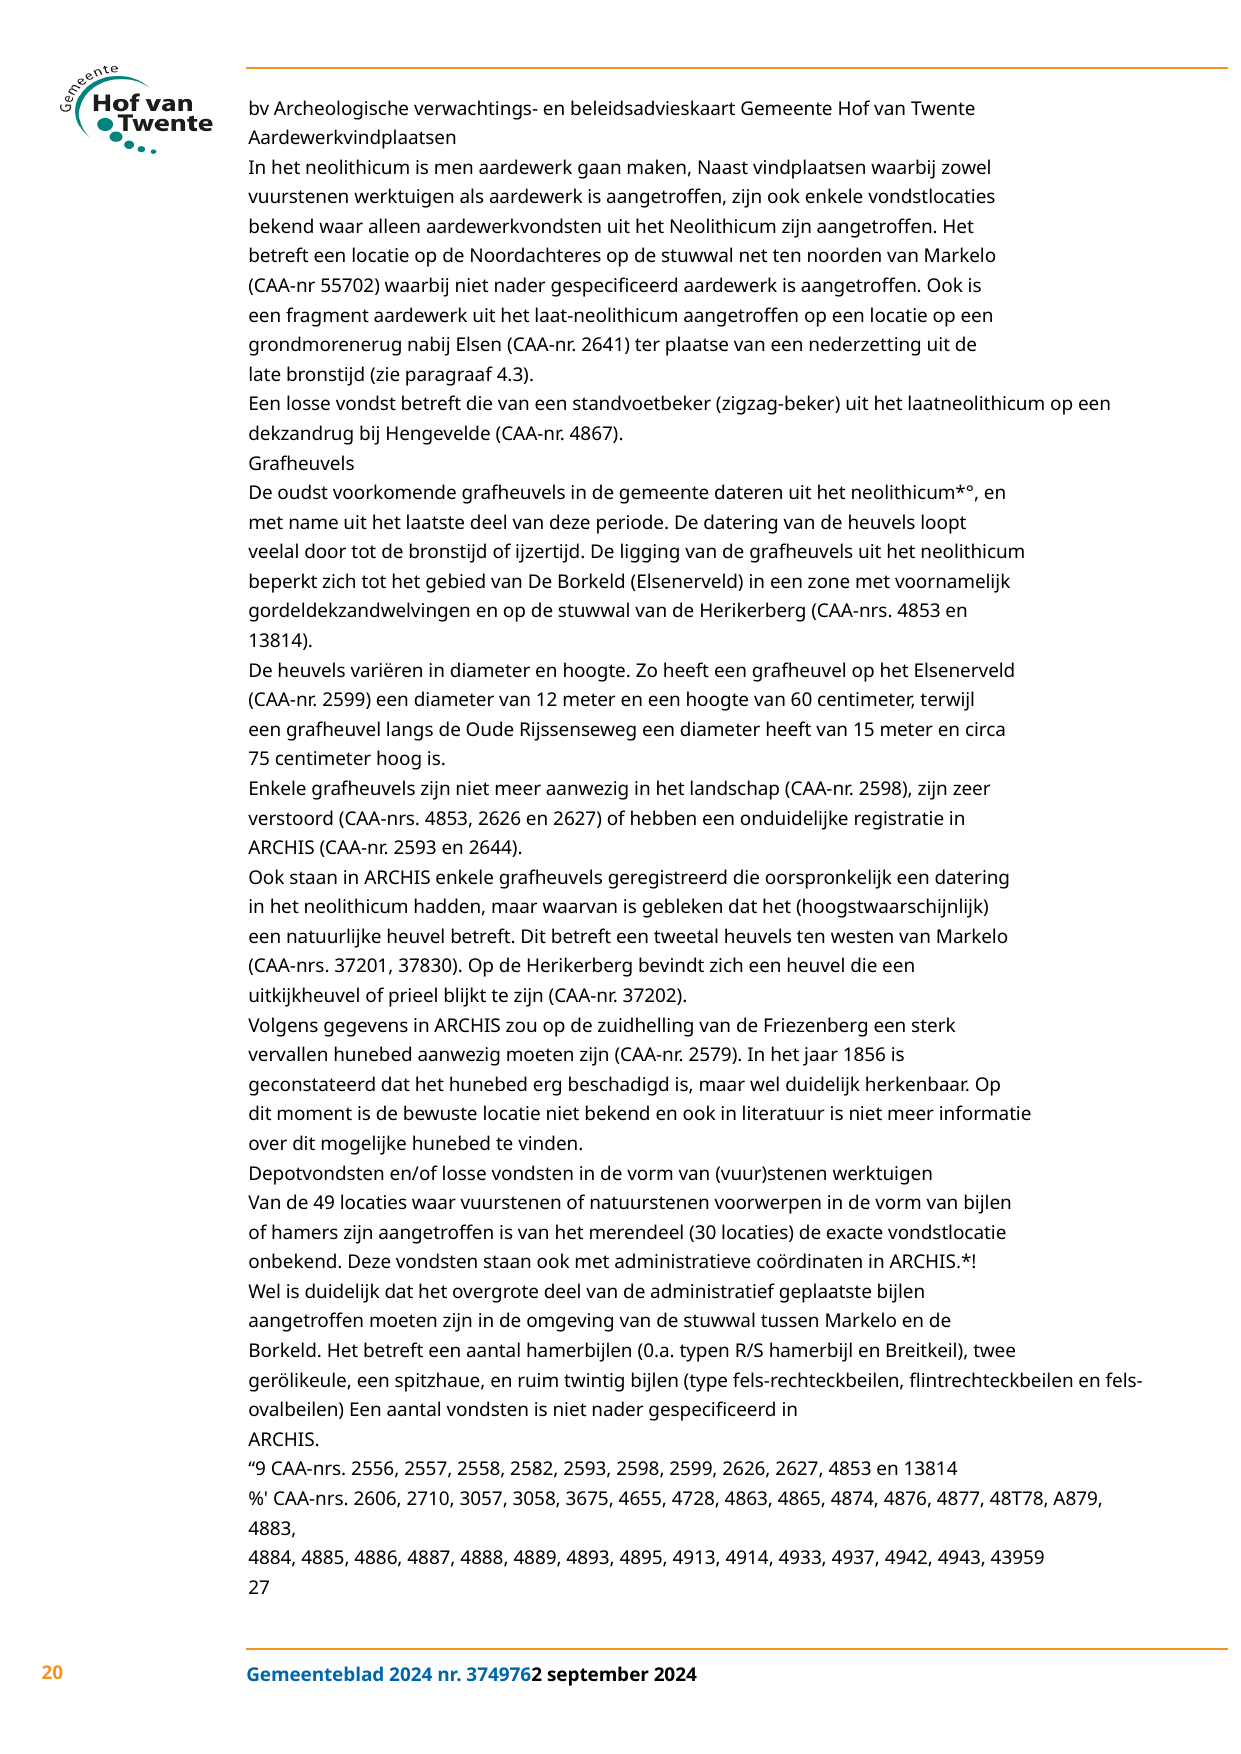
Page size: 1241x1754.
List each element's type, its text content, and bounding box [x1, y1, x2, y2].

text over dit mogelijke hunebed te vinden. [248, 1130, 1152, 1156]
text (CAA-nrs. 37201, 37830). Op de Herikerberg bevindt zich een heuvel die een [248, 953, 1152, 978]
text In het neolithicum is men aardewerk gaan maken, Naast vindplaatsen waarbij zowel [248, 154, 1152, 180]
text 13814). [248, 627, 1152, 653]
text Borkeld. Het betreft een aantal hamerbijlen (0.a. typen R/S hamerbijl en Breitkeil), twee [248, 1337, 1152, 1363]
text bekend waar alleen aardewerkvondsten uit het Neolithicum zijn aangetroffen. Het [248, 213, 1152, 239]
text late bronstijd (zie paragraaf 4.3). [248, 361, 1152, 387]
text vervallen hunebed aanwezig moeten zijn (CAA-nr. 2579). In het jaar 1856 is [248, 1041, 1152, 1067]
text ARCHIS. [248, 1426, 1152, 1452]
text aangetroffen moeten zijn in de omgeving van de stuwwal tussen Markelo en de [248, 1308, 1152, 1333]
text bv Archeologische verwachtings- en beleidsadvieskaart Gemeente Hof van Twente [248, 95, 1152, 121]
text De oudst voorkomende grafheuvels in de gemeente dateren uit het neolithicum*°, en [248, 479, 1152, 505]
text (CAA-nr. 2599) een diameter van 12 meter en een hoogte van 60 centimeter, terwijl [248, 686, 1152, 712]
text Aardewerkvindplaatsen [248, 124, 1152, 150]
text uitkijkheuvel of prieel blijkt te zijn (CAA-nr. 37202). [248, 982, 1152, 1008]
text een grafheuvel langs de Oude Rijssenseweg een diameter heeft van 15 meter en circa [248, 716, 1152, 742]
text onbekend. Deze vondsten staan ook met administratieve coördinaten in ARCHIS.*! [248, 1248, 1152, 1274]
text met name uit het laatste deel van deze periode. De datering van de heuvels loopt [248, 509, 1152, 535]
text De heuvels variëren in diameter en hoogte. Zo heeft een grafheuvel op het Elsenerveld [248, 657, 1152, 683]
text een fragment aardewerk uit het laat-neolithicum aangetroffen op een locatie op een [248, 302, 1152, 328]
text vuurstenen werktuigen als aardewerk is aangetroffen, zijn ook enkele vondstlocaties [248, 183, 1152, 209]
text een natuurlijke heuvel betreft. Dit betreft een tweetal heuvels ten westen van Markelo [248, 923, 1152, 949]
text Van de 49 locaties waar vuurstenen of natuurstenen voorwerpen in de vorm van bijlen [248, 1189, 1152, 1215]
text Enkele grafheuvels zijn niet meer aanwezig in het landschap (CAA-nr. 2598), zijn zeer [248, 775, 1152, 801]
text 4884, 4885, 4886, 4887, 4888, 4889, 4893, 4895, 4913, 4914, 4933, 4937, 4942, 4943, 43959 [248, 1544, 1152, 1570]
text 27 [248, 1574, 1152, 1600]
text betreft een locatie op de Noordachteres op de stuwwal net ten noorden van Markelo [248, 243, 1152, 268]
text “9 CAA-nrs. 2556, 2557, 2558, 2582, 2593, 2598, 2599, 2626, 2627, 4853 en 13814 [248, 1456, 1152, 1481]
text of hamers zijn aangetroffen is van het merendeel (30 locaties) de exacte vondstlocatie [248, 1219, 1152, 1245]
text veelal door tot de bronstijd of ijzertijd. De ligging van de grafheuvels uit het neolithicum [248, 538, 1152, 564]
text Grafheuvels [248, 450, 1152, 476]
text in het neolithicum hadden, maar waarvan is gebleken dat het (hoogstwaarschijnlijk) [248, 893, 1152, 919]
text Ook staan in ARCHIS enkele grafheuvels geregistreerd die oorspronkelijk een datering [248, 864, 1152, 890]
text ARCHIS (CAA-nr. 2593 en 2644). [248, 834, 1152, 860]
text %' CAA-nrs. 2606, 2710, 3057, 3058, 3675, 4655, 4728, 4863, 4865, 4874, 4876, 4877, 48T78, A879, 4883, [248, 1485, 1152, 1541]
picture [41, 47, 231, 172]
text gerölikeule, een spitzhaue, en ruim twintig bijlen (type fels-rechteckbeilen, flintrechteckbeilen en fels-ovalbeilen) Een aantal vondsten is niet nader gespecificeerd in [248, 1367, 1152, 1422]
text dit moment is de bewuste locatie niet bekend en ook in literatuur is niet meer informatie [248, 1101, 1152, 1126]
text beperkt zich tot het gebied van De Borkeld (Elsenerveld) in een zone met voornamelijk [248, 568, 1152, 594]
text gordeldekzandwelvingen en op de stuwwal van de Herikerberg (CAA-nrs. 4853 en [248, 598, 1152, 623]
text Wel is duidelijk dat het overgrote deel van de administratief geplaatste bijlen [248, 1278, 1152, 1304]
text (CAA-nr 55702) waarbij niet nader gespecificeerd aardewerk is aangetroffen. Ook is [248, 272, 1152, 298]
text Volgens gegevens in ARCHIS zou op de zuidhelling van de Friezenberg een sterk [248, 1012, 1152, 1038]
text Een losse vondst betreft die van een standvoetbeker (zigzag-beker) uit het laatneolithicum op een dekzandrug bij Hengevelde (CAA-nr. 4867). [248, 391, 1152, 446]
text Depotvondsten en/of losse vondsten in de vorm van (vuur)stenen werktuigen [248, 1160, 1152, 1186]
text verstoord (CAA-nrs. 4853, 2626 en 2627) of hebben een onduidelijke registratie in [248, 805, 1152, 831]
text 75 centimeter hoog is. [248, 746, 1152, 771]
text geconstateerd dat het hunebed erg beschadigd is, maar wel duidelijk herkenbaar. Op [248, 1071, 1152, 1097]
text grondmorenerug nabij Elsen (CAA-nr. 2641) ter plaatse van een nederzetting uit de [248, 331, 1152, 357]
